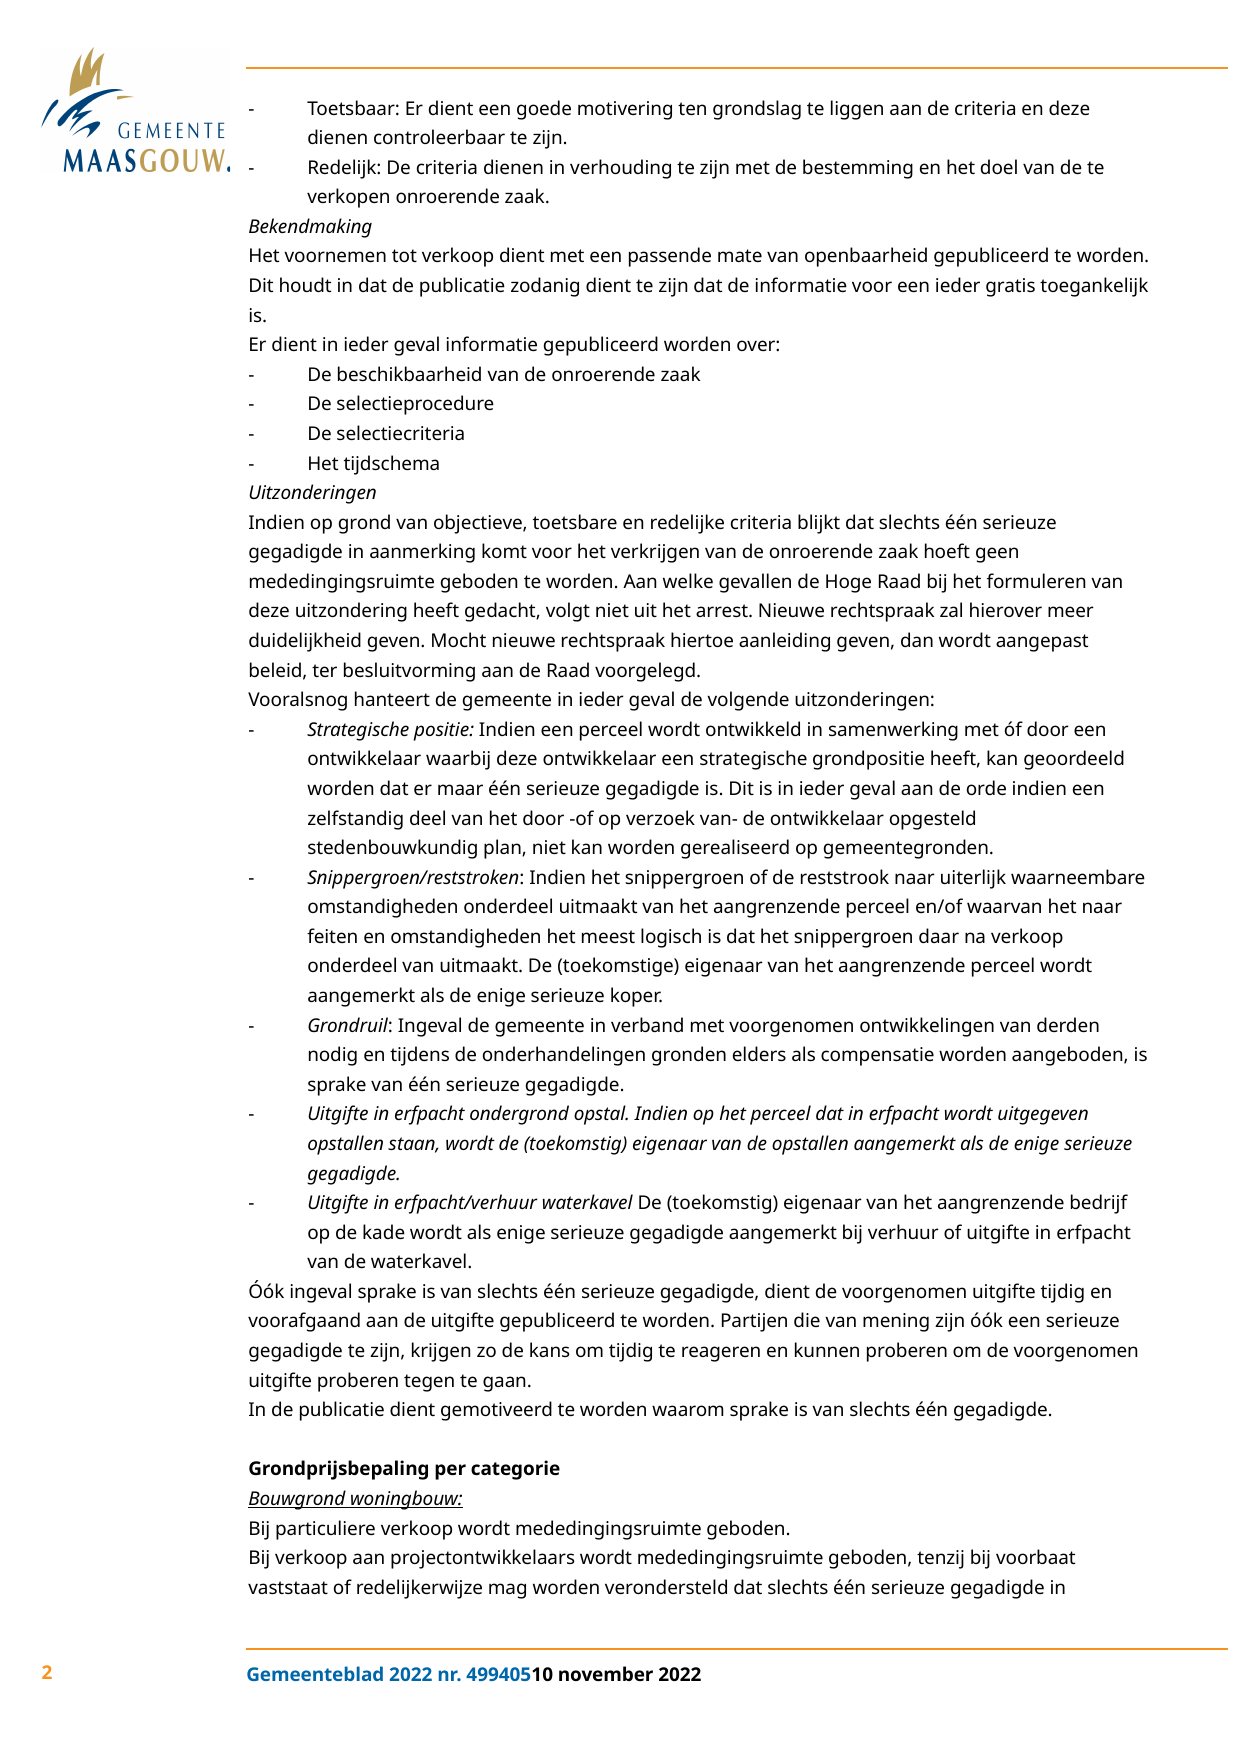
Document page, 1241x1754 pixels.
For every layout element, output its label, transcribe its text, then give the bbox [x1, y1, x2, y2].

list De selectieprocedure [248, 391, 1152, 416]
text Indien op grond van objectieve, toetsbare en redelijke criteria blijkt dat slechts één serieuze gegadigde in aanmerking komt voor het verkrijgen van de onroerende zaak hoeft geen mededingingsruimte geboden te worden. Aan welke gevallen de Hoge Raad bij het formuleren van deze uitzondering heeft gedacht, volgt niet uit het arrest. Nieuwe rechtspraak zal hierover meer duidelijkheid geven. Mocht nieuwe rechtspraak hiertoe aanleiding geven, dan wordt aangepast beleid, ter besluitvorming aan de Raad voorgelegd. [248, 509, 1152, 683]
list Uitgifte in erfpacht ondergrond opstal. Indien op het perceel dat in erfpacht wordt uitgegeven opstallen staan, wordt de (toekomstig) eigenaar van de opstallen aangemerkt als de enige serieuze gegadigde. [248, 1101, 1152, 1186]
text Bij particuliere verkoop wordt mededingingsruimte geboden. [248, 1515, 1152, 1541]
list Redelijk: De criteria dienen in verhouding te zijn met de bestemming en het doel van de te verkopen onroerende zaak. [248, 154, 1152, 209]
text Óók ingeval sprake is van slechts één serieuze gegadigde, dient de voorgenomen uitgifte tijdig en voorafgaand aan de uitgifte gepubliceerd te worden. Partijen die van mening zijn óók een serieuze gegadigde te zijn, krijgen zo de kans om tijdig te reageren en kunnen proberen om de voorgenomen uitgifte proberen tegen te gaan. [248, 1278, 1152, 1393]
text In de publicatie dient gemotiveerd te worden waarom sprake is van slechts één gegadigde. [248, 1396, 1152, 1422]
list Uitgifte in erfpacht/verhuur waterkavel De (toekomstig) eigenaar van het aangrenzende bedrijf op de kade wordt als enige serieuze gegadigde aangemerkt bij verhuur of uitgifte in erfpacht van de waterkavel. [248, 1189, 1152, 1274]
list Toetsbaar: Er dient een goede motivering ten grondslag te liggen aan de criteria en deze dienen controleerbaar te zijn. [248, 95, 1152, 150]
text Grondprijsbepaling per categorie [248, 1456, 1152, 1481]
text Het voornemen tot verkoop dient met een passende mate van openbaarheid gepubliceerd te worden. Dit houdt in dat de publicatie zodanig dient te zijn dat de informatie voor een ieder gratis toegankelijk is. [248, 243, 1152, 328]
list Het tijdschema [248, 450, 1152, 476]
list De beschikbaarheid van de onroerende zaak [248, 361, 1152, 387]
picture [41, 47, 231, 172]
list Strategische positie: Indien een perceel wordt ontwikkeld in samenwerking met óf door een ontwikkelaar waarbij deze ontwikkelaar een strategische grondpositie heeft, kan geoordeeld worden dat er maar één serieuze gegadigde is. Dit is in ieder geval aan de orde indien een zelfstandig deel van het door -of op verzoek van- de ontwikkelaar opgesteld stedenbouwkundig plan, niet kan worden gerealiseerd op gemeentegronden. [248, 716, 1152, 860]
text Uitzonderingen [248, 479, 1152, 505]
list Grondruil: Ingeval de gemeente in verband met voorgenomen ontwikkelingen van derden nodig en tijdens de onderhandelingen gronden elders als compensatie worden aangeboden, is sprake van één serieuze gegadigde. [248, 1012, 1152, 1097]
list Snippergroen/reststroken: Indien het snippergroen of de reststrook naar uiterlijk waarneembare omstandigheden onderdeel uitmaakt van het aangrenzende perceel en/of waarvan het naar feiten en omstandigheden het meest logisch is dat het snippergroen daar na verkoop onderdeel van uitmaakt. De (toekomstige) eigenaar van het aangrenzende perceel wordt aangemerkt als de enige serieuze koper. [248, 864, 1152, 1008]
text Bouwgrond woningbouw: [248, 1485, 1152, 1511]
text Er dient in ieder geval informatie gepubliceerd worden over: [248, 331, 1152, 357]
list De selectiecriteria [248, 420, 1152, 446]
text Bij verkoop aan projectontwikkelaars wordt mededingingsruimte geboden, tenzij bij voorbaat vaststaat of redelijkerwijze mag worden verondersteld dat slechts één serieuze gegadigde in [248, 1544, 1152, 1600]
text Bekendmaking [248, 213, 1152, 239]
text Vooralsnog hanteert de gemeente in ieder geval de volgende uitzonderingen: [248, 686, 1152, 712]
